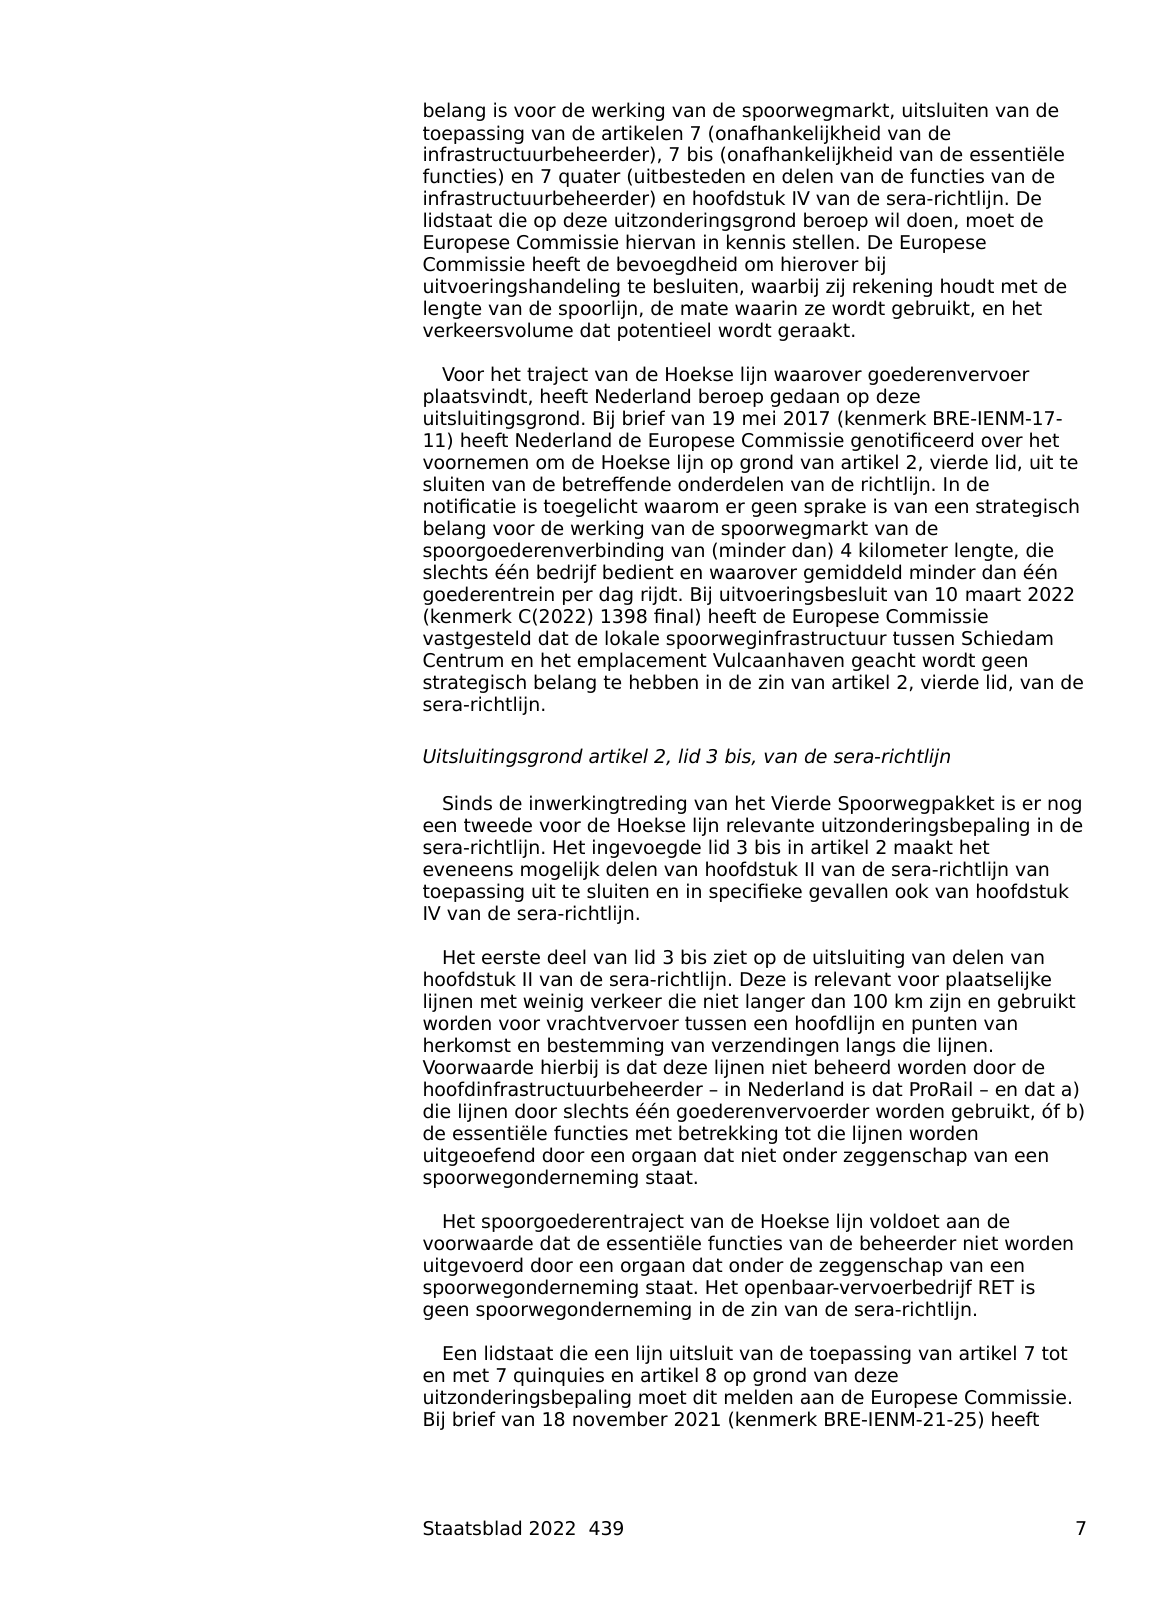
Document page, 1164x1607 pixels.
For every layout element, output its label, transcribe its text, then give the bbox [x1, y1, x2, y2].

text Het eerste deel van lid 3 bis ziet op de uitsluiting van delen van hoofdstuk II van de sera-richtlijn. Deze is relevant voor plaatselijke lijnen met weinig verkeer die niet langer dan 100 km zijn en gebruikt worden voor vrachtvervoer tussen een hoofdlijn en punten van herkomst en bestemming van verzendingen langs die lijnen. Voorwaarde hierbij is dat deze lijnen niet beheerd worden door de hoofdinfrastructuurbeheerder – in Nederland is dat ProRail – en dat a) die lijnen door slechts één goederenvervoerder worden gebruikt, óf b) de essentiële functies met betrekking tot die lijnen worden uitgeoefend door een orgaan dat niet onder zeggenschap van een spoorwegonderneming staat. [422, 947, 1087, 1189]
subtitle Uitsluitingsgrond artikel 2, lid 3 bis, van de sera-richtlijn [422, 746, 1087, 768]
text Het spoorgoederentraject van de Hoekse lijn voldoet aan de voorwaarde dat de essentiële functies van de beheerder niet worden uitgevoerd door een orgaan dat onder de zeggenschap van een spoorwegonderneming staat. Het openbaar-vervoerbedrijf RET is geen spoorwegonderneming in de zin van de sera-richtlijn. [422, 1211, 1087, 1321]
text Voor het traject van de Hoekse lijn waarover goederenvervoer plaatsvindt, heeft Nederland beroep gedaan op deze uitsluitingsgrond. Bij brief van 19 mei 2017 (kenmerk BRE-IENM-17-11) heeft Nederland de Europese Commissie genotificeerd over het voornemen om de Hoekse lijn op grond van artikel 2, vierde lid, uit te sluiten van de betreffende onderdelen van de richtlijn. In de notificatie is toegelicht waarom er geen sprake is van een strategisch belang voor de werking van de spoorwegmarkt van de spoorgoederenverbinding van (minder dan) 4 kilometer lengte, die slechts één bedrijf bedient en waarover gemiddeld minder dan één goederentrein per dag rijdt. Bij uitvoeringsbesluit van 10 maart 2022 (kenmerk C(2022) 1398 final) heeft de Europese Commissie vastgesteld dat de lokale spoorweginfrastructuur tussen Schiedam Centrum en het emplacement Vulcaanhaven geacht wordt geen strategisch belang te hebben in de zin van artikel 2, vierde lid, van de sera-richtlijn. [422, 364, 1087, 716]
text Een lidstaat die een lijn uitsluit van de toepassing van artikel 7 tot en met 7 quinquies en artikel 8 op grond van deze uitzonderingsbepaling moet dit melden aan de Europese Commissie. Bij brief van 18 november 2021 (kenmerk BRE-IENM-21-25) heeft [422, 1343, 1087, 1431]
text Sinds de inwerkingtreding van het Vierde Spoorwegpakket is er nog een tweede voor de Hoekse lijn relevante uitzonderingsbepaling in de sera-richtlijn. Het ingevoegde lid 3 bis in artikel 2 maakt het eveneens mogelijk delen van hoofdstuk II van de sera-richtlijn van toepassing uit te sluiten en in specifieke gevallen ook van hoofdstuk IV van de sera-richtlijn. [422, 793, 1087, 925]
text belang is voor de werking van de spoorwegmarkt, uitsluiten van de toepassing van de artikelen 7 (onafhankelijkheid van de infrastructuurbeheerder), 7 bis (onafhankelijkheid van de essentiële functies) en 7 quater (uitbesteden en delen van de functies van de infrastructuurbeheerder) en hoofdstuk IV van de sera-richtlijn. De lidstaat die op deze uitzonderingsgrond beroep wil doen, moet de Europese Commissie hiervan in kennis stellen. De Europese Commissie heeft de bevoegdheid om hierover bij uitvoeringshandeling te besluiten, waarbij zij rekening houdt met de lengte van de spoorlijn, de mate waarin ze wordt gebruikt, en het verkeersvolume dat potentieel wordt geraakt. [422, 100, 1087, 342]
